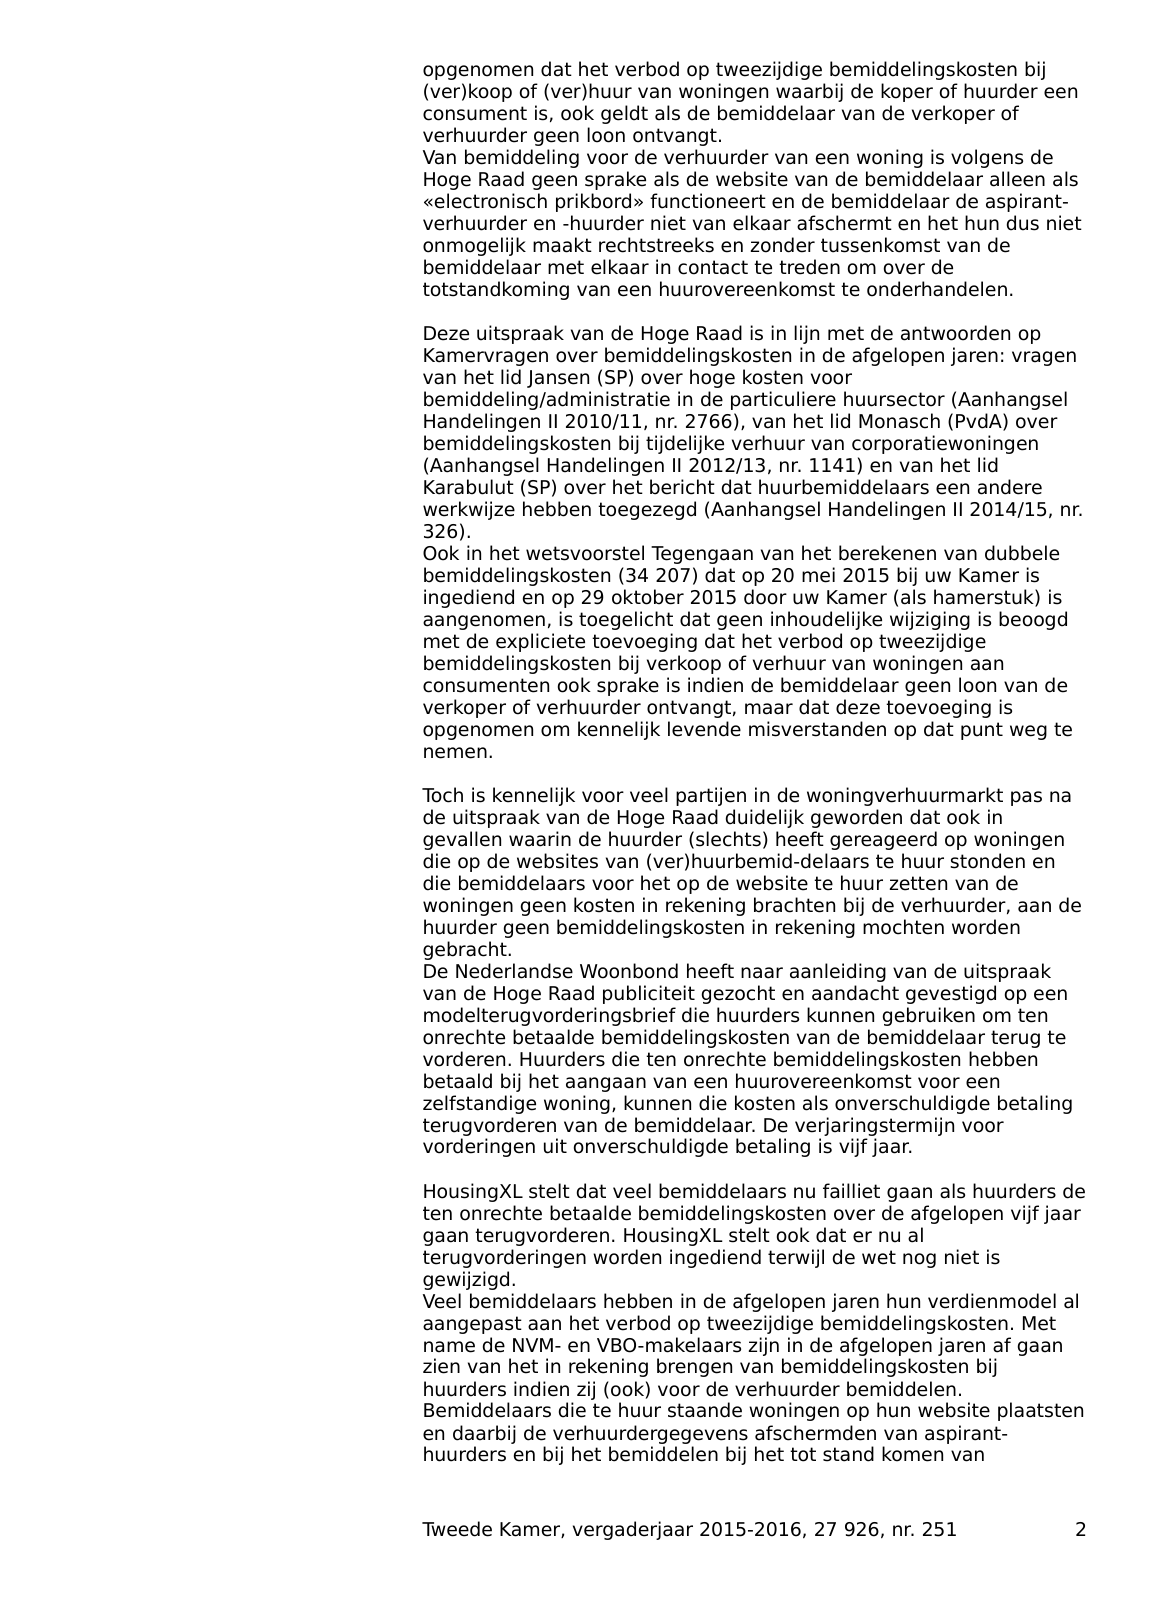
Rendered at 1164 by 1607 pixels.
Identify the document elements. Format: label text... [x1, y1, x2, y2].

text Bemiddelaars die te huur staande woningen op hun website plaatsten en daarbij de verhuurdergegevens afschermden van aspirant-huurders en bij het bemiddelen bij het tot stand komen van [422, 1400, 1087, 1466]
text Van bemiddeling voor de verhuurder van een woning is volgens de Hoge Raad geen sprake als de website van de bemiddelaar alleen als «electronisch prikbord» functioneert en de bemiddelaar de aspirant-verhuurder en -huurder niet van elkaar afschermt en het hun dus niet onmogelijk maakt rechtstreeks en zonder tussenkomst van de bemiddelaar met elkaar in contact te treden om over de totstandkoming van een huurovereenkomst te onderhandelen. [422, 147, 1087, 301]
text Deze uitspraak van de Hoge Raad is in lijn met de antwoorden op Kamervragen over bemiddelingskosten in de afgelopen jaren: vragen van het lid Jansen (SP) over hoge kosten voor bemiddeling/administratie in de particuliere huursector (Aanhangsel Handelingen II 2010/11, nr. 2766), van het lid Monasch (PvdA) over bemiddelingskosten bij tijdelijke verhuur van corporatiewoningen (Aanhangsel Handelingen II 2012/13, nr. 1141) en van het lid Karabulut (SP) over het bericht dat huurbemiddelaars een andere werkwijze hebben toegezegd (Aanhangsel Handelingen II 2014/15, nr. 326). [422, 323, 1087, 543]
text De Nederlandse Woonbond heeft naar aanleiding van de uitspraak van de Hoge Raad publiciteit gezocht en aandacht gevestigd op een modelterugvorderingsbrief die huurders kunnen gebruiken om ten onrechte betaalde bemiddelingskosten van de bemiddelaar terug te vorderen. Huurders die ten onrechte bemiddelingskosten hebben betaald bij het aangaan van een huurovereenkomst voor een zelfstandige woning, kunnen die kosten als onverschuldigde betaling terugvorderen van de bemiddelaar. De verjaringstermijn voor vorderingen uit onverschuldigde betaling is vijf jaar. [422, 961, 1087, 1158]
text Ook in het wetsvoorstel Tegengaan van het berekenen van dubbele bemiddelingskosten (34 207) dat op 20 mei 2015 bij uw Kamer is ingediend en op 29 oktober 2015 door uw Kamer (als hamerstuk) is aangenomen, is toegelicht dat geen inhoudelijke wijziging is beoogd met de expliciete toevoeging dat het verbod op tweezijdige bemiddelingskosten bij verkoop of verhuur van woningen aan consumenten ook sprake is indien de bemiddelaar geen loon van de verkoper of verhuurder ontvangt, maar dat deze toevoeging is opgenomen om kennelijk levende misverstanden op dat punt weg te nemen. [422, 543, 1087, 763]
text HousingXL stelt dat veel bemiddelaars nu failliet gaan als huurders de ten onrechte betaalde bemiddelingskosten over de afgelopen vijf jaar gaan terugvorderen. HousingXL stelt ook dat er nu al terugvorderingen worden ingediend terwijl de wet nog niet is gewijzigd. [422, 1181, 1087, 1291]
text Veel bemiddelaars hebben in de afgelopen jaren hun verdienmodel al aangepast aan het verbod op tweezijdige bemiddelingskosten. Met name de NVM- en VBO-makelaars zijn in de afgelopen jaren af gaan zien van het in rekening brengen van bemiddelingskosten bij huurders indien zij (ook) voor de verhuurder bemiddelen. [422, 1291, 1087, 1400]
text Toch is kennelijk voor veel partijen in de woningverhuurmarkt pas na de uitspraak van de Hoge Raad duidelijk geworden dat ook in gevallen waarin de huurder (slechts) heeft gereageerd op woningen die op de websites van (ver)huurbemid-delaars te huur stonden en die bemiddelaars voor het op de website te huur zetten van de woningen geen kosten in rekening brachten bij de verhuurder, aan de huurder geen bemiddelingskosten in rekening mochten worden gebracht. [422, 785, 1087, 961]
text opgenomen dat het verbod op tweezijdige bemiddelingskosten bij (ver)koop of (ver)huur van woningen waarbij de koper of huurder een consument is, ook geldt als de bemiddelaar van de verkoper of verhuurder geen loon ontvangt. [422, 59, 1087, 147]
